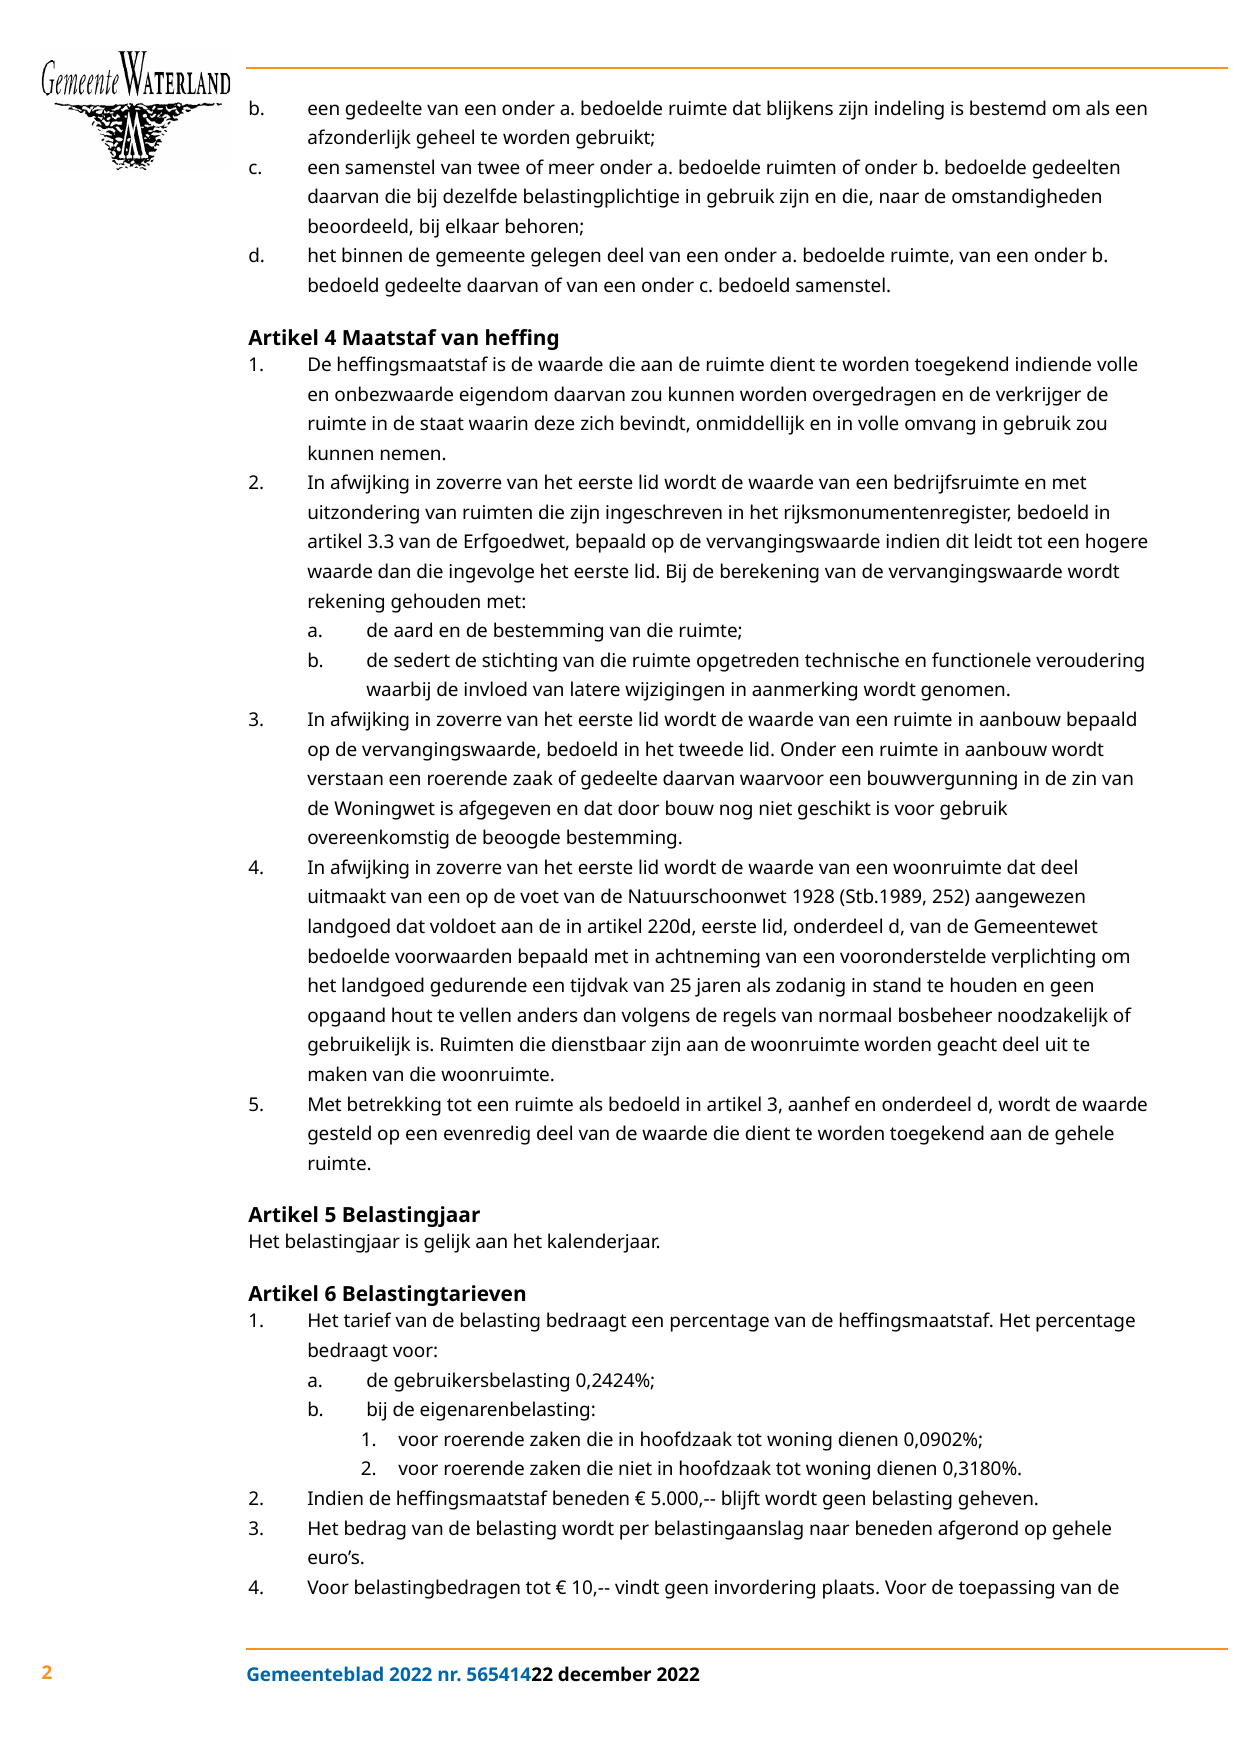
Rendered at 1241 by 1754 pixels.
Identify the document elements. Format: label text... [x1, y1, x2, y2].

list Met betrekking tot een ruimte als bedoeld in artikel 3, aanhef en onderdeel d, wordt de waarde gesteld op een evenredig deel van de waarde die dient te worden toegekend aan de gehele ruimte. [248, 1091, 1152, 1176]
list De heffingsmaatstaf is de waarde die aan de ruimte dient te worden toegekend indiende volle en onbezwaarde eigendom daarvan zou kunnen worden overgedragen en de verkrijger de ruimte in de staat waarin deze zich bevindt, onmiddellijk en in volle omvang in gebruik zou kunnen nemen. [248, 351, 1152, 466]
list de gebruikersbelasting 0,2424%; [307, 1367, 1152, 1392]
list bij de eigenarenbelasting: [307, 1396, 1152, 1422]
list een samenstel van twee of meer onder a. bedoelde ruimten of onder b. bedoelde gedeelten daarvan die bij dezelfde belastingplichtige in gebruik zijn en die, naar de omstandigheden beoordeeld, bij elkaar behoren; [248, 154, 1152, 239]
list Voor belastingbedragen tot € 10,-- vindt geen invordering plaats. Voor de toepassing van de [248, 1574, 1152, 1599]
picture [41, 47, 231, 172]
list de sedert de stichting van die ruimte opgetreden technische en functionele veroudering waarbij de invloed van latere wijzigingen in aanmerking wordt genomen. [307, 647, 1152, 702]
list de aard en de bestemming van die ruimte; [307, 617, 1152, 643]
list Het bedrag van de belasting wordt per belastingaanslag naar beneden afgerond op gehele euro’s. [248, 1515, 1152, 1570]
list Het tarief van de belasting bedraagt een percentage van de heffingsmaatstaf. Het percentage bedraagt voor: [248, 1308, 1152, 1363]
list voor roerende zaken die niet in hoofdzaak tot woning dienen 0,3180%. [361, 1456, 1152, 1481]
list In afwijking in zoverre van het eerste lid wordt de waarde van een bedrijfsruimte en met uitzondering van ruimten die zijn ingeschreven in het rijksmonumentenregister, bedoeld in artikel 3.3 van de Erfgoedwet, bepaald op de vervangingswaarde indien dit leidt tot een hogere waarde dan die ingevolge het eerste lid. Bij de berekening van de vervangingswaarde wordt rekening gehouden met: [248, 469, 1152, 613]
text Artikel 4 Maatstaf van heffing [248, 323, 1152, 351]
list Indien de heffingsmaatstaf beneden € 5.000,-- blijft wordt geen belasting geheven. [248, 1485, 1152, 1511]
list In afwijking in zoverre van het eerste lid wordt de waarde van een woonruimte dat deel uitmaakt van een op de voet van de Natuurschoonwet 1928 (Stb.1989, 252) aangewezen landgoed dat voldoet aan de in artikel 220d, eerste lid, onderdeel d, van de Gemeentewet bedoelde voorwaarden bepaald met in achtneming van een vooronderstelde verplichting om het landgoed gedurende een tijdvak van 25 jaren als zodanig in stand te houden en geen opgaand hout te vellen anders dan volgens de regels van normaal bosbeheer noodzakelijk of gebruikelijk is. Ruimten die dienstbaar zijn aan de woonruimte worden geacht deel uit te maken van die woonruimte. [248, 854, 1152, 1087]
list In afwijking in zoverre van het eerste lid wordt de waarde van een ruimte in aanbouw bepaald op de vervangingswaarde, bedoeld in het tweede lid. Onder een ruimte in aanbouw wordt verstaan een roerende zaak of gedeelte daarvan waarvoor een bouwvergunning in de zin van de Woningwet is afgegeven en dat door bouw nog niet geschikt is voor gebruik overeenkomstig de beoogde bestemming. [248, 706, 1152, 850]
text Artikel 5 Belastingjaar [248, 1200, 1152, 1229]
list het binnen de gemeente gelegen deel van een onder a. bedoelde ruimte, van een onder b. bedoeld gedeelte daarvan of van een onder c. bedoeld samenstel. [248, 243, 1152, 298]
text Het belastingjaar is gelijk aan het kalenderjaar. [248, 1229, 1152, 1254]
list voor roerende zaken die in hoofdzaak tot woning dienen 0,0902%; [361, 1426, 1152, 1452]
text Artikel 6 Belastingtarieven [248, 1279, 1152, 1308]
list een gedeelte van een onder a. bedoelde ruimte dat blijkens zijn indeling is bestemd om als een afzonderlijk geheel te worden gebruikt; [248, 95, 1152, 150]
